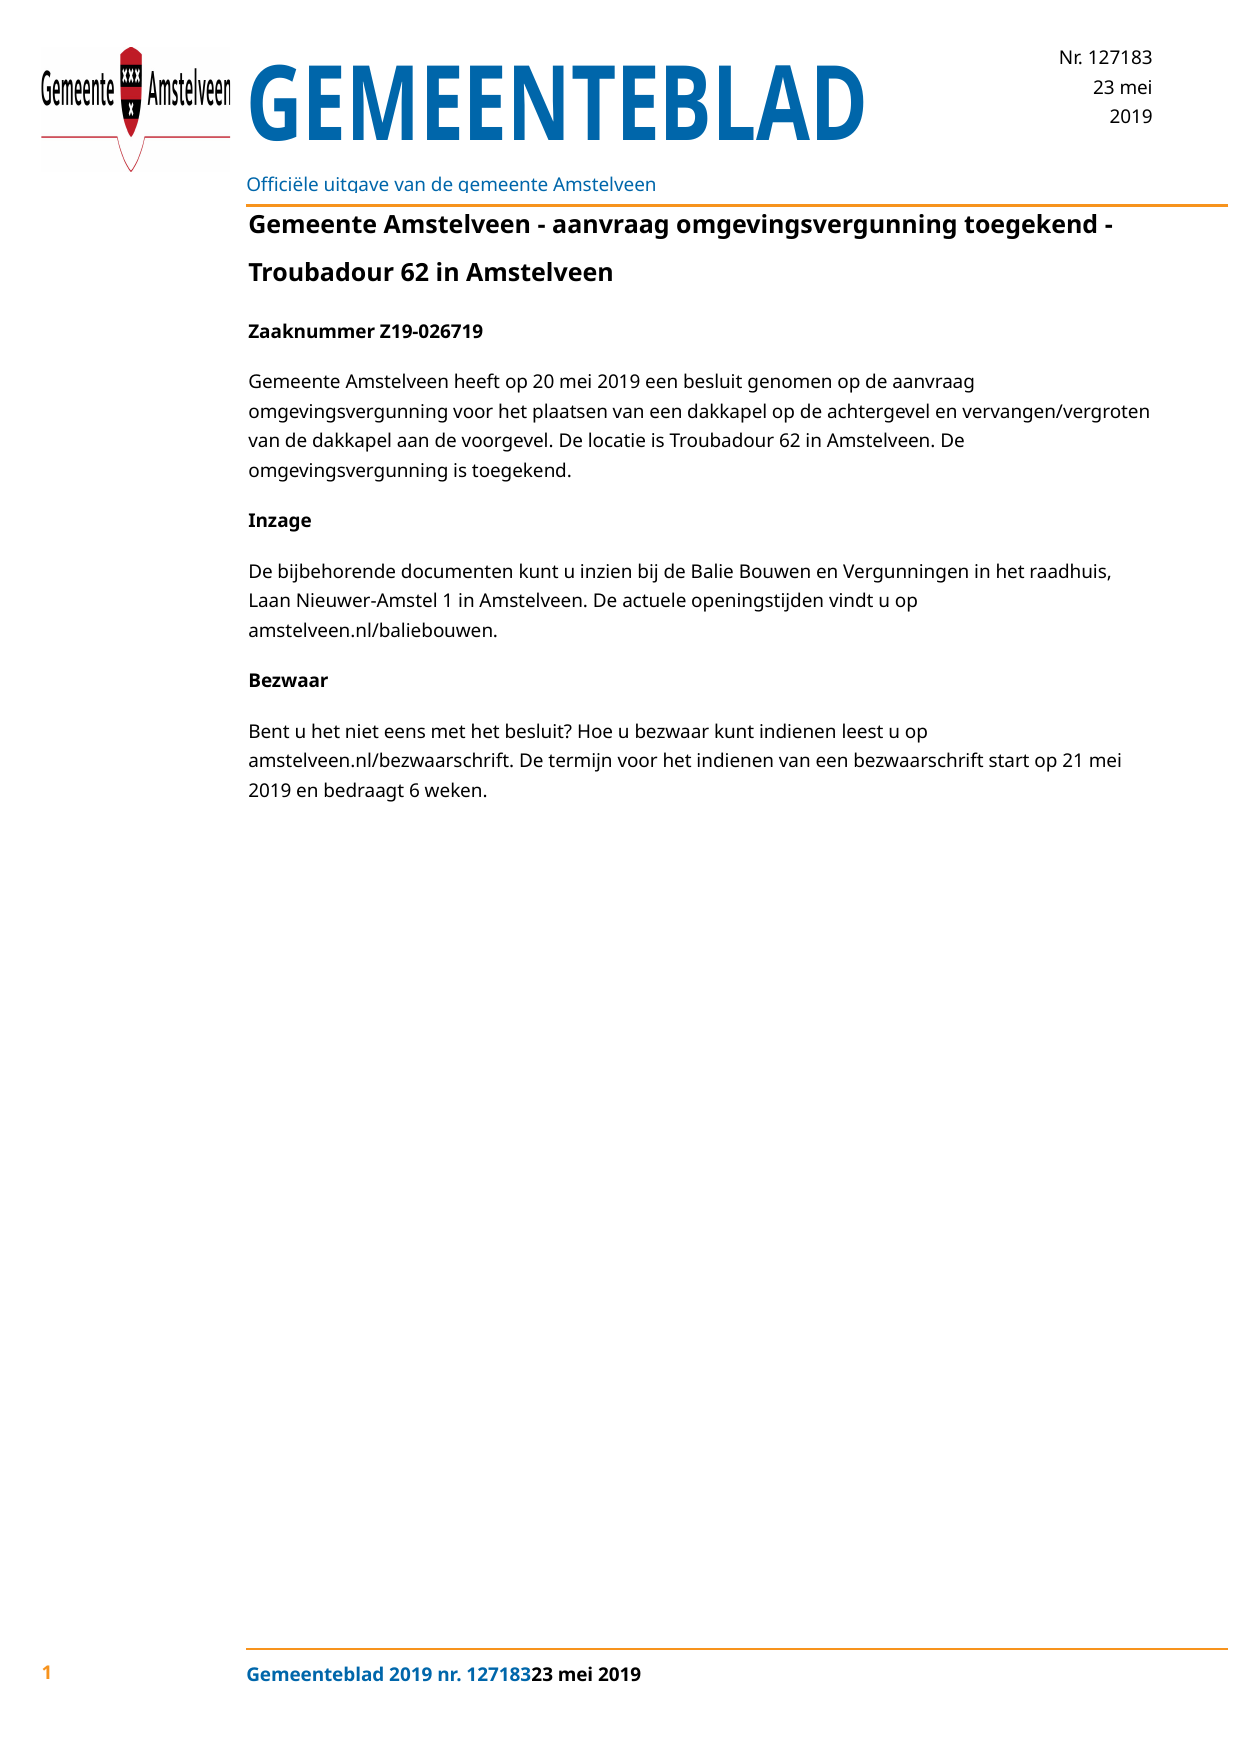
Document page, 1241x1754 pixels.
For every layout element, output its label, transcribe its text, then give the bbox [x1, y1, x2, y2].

text Gemeente Amstelveen heeft op 20 mei 2019 een besluit genomen op de aanvraag omgevingsvergunning voor het plaatsen van een dakkapel op de achtergevel en vervangen/vergroten van de dakkapel aan de voorgevel. De locatie is Troubadour 62 in Amstelveen. De omgevingsvergunning is toegekend. [248, 368, 1152, 483]
text Bent u het niet eens met het besluit? Hoe u bezwaar kunt indienen leest u op amstelveen.nl/bezwaarschrift. De termijn voor het indienen van een bezwaarschrift start op 21 mei 2019 en bedraagt 6 weken. [248, 718, 1152, 803]
text Inzage [248, 507, 1152, 533]
text Zaaknummer Z19-026719 [248, 318, 1152, 344]
picture [41, 47, 231, 172]
text Bezwaar [248, 667, 1152, 693]
text Gemeente Amstelveen - aanvraag omgevingsvergunning toegekend - Troubadour 62 in Amstelveen [248, 207, 1152, 288]
text De bijbehorende documenten kunt u inzien bij de Balie Bouwen en Vergunningen in het raadhuis, Laan Nieuwer-Amstel 1 in Amstelveen. De actuele openingstijden vindt u op amstelveen.nl/baliebouwen. [248, 558, 1152, 643]
